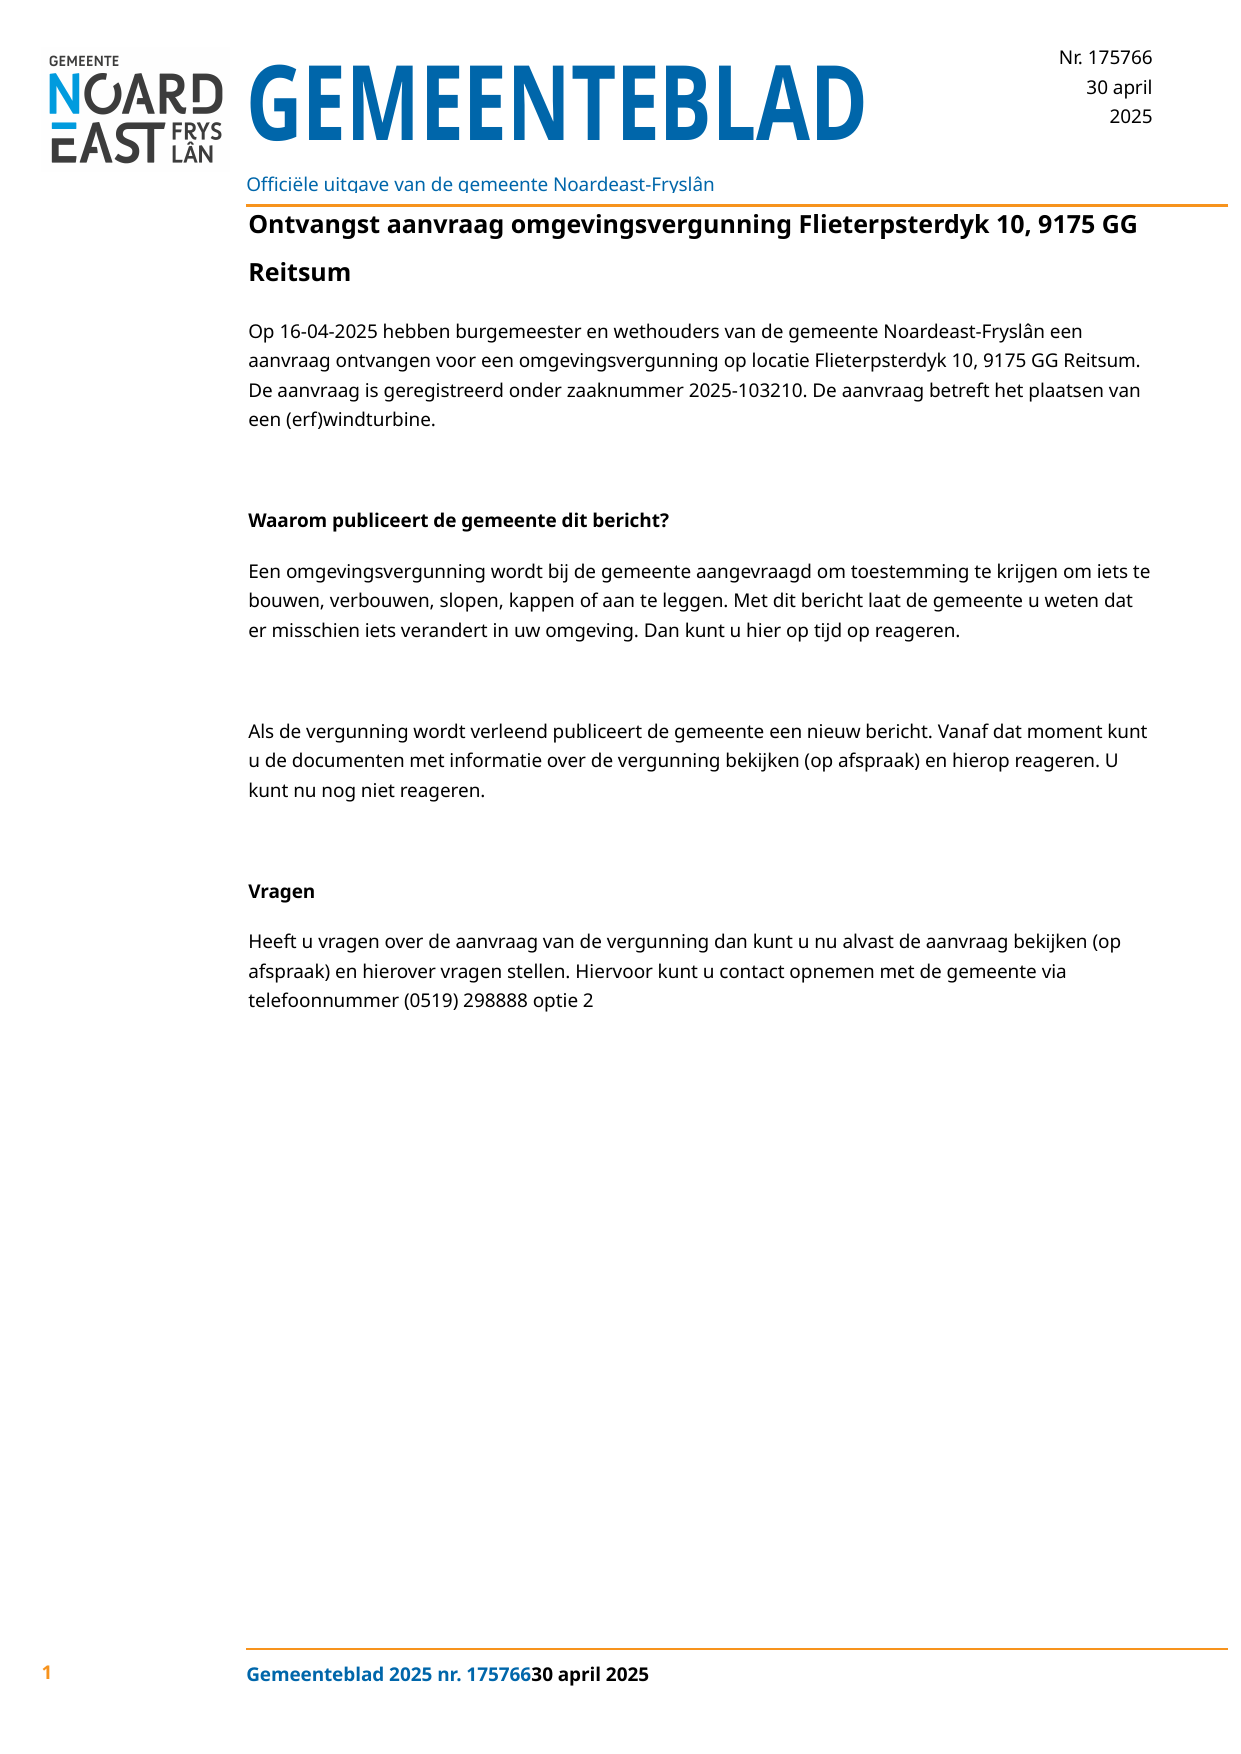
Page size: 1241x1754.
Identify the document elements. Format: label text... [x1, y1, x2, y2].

picture [41, 47, 231, 172]
text Vragen [248, 878, 1152, 904]
text Als de vergunning wordt verleend publiceert de gemeente een nieuw bericht. Vanaf dat moment kunt u de documenten met informatie over de vergunning bekijken (op afspraak) en hierop reageren. U kunt nu nog niet reageren. [248, 718, 1152, 803]
text Waarom publiceert de gemeente dit bericht? [248, 507, 1152, 533]
text Heeft u vragen over de aanvraag van de vergunning dan kunt u nu alvast de aanvraag bekijken (op afspraak) en hierover vragen stellen. Hiervoor kunt u contact opnemen met de gemeente via telefoonnummer (0519) 298888 optie 2 [248, 928, 1152, 1013]
text Ontvangst aanvraag omgevingsvergunning Flieterpsterdyk 10, 9175 GG Reitsum [248, 207, 1152, 288]
text Op 16-04-2025 hebben burgemeester en wethouders van de gemeente Noardeast-Fryslân een aanvraag ontvangen voor een omgevingsvergunning op locatie Flieterpsterdyk 10, 9175 GG Reitsum. De aanvraag is geregistreerd onder zaaknummer 2025-103210. De aanvraag betreft het plaatsen van een (erf)windturbine. [248, 318, 1152, 432]
text Een omgevingsvergunning wordt bij de gemeente aangevraagd om toestemming te krijgen om iets te bouwen, verbouwen, slopen, kappen of aan te leggen. Met dit bericht laat de gemeente u weten dat er misschien iets verandert in uw omgeving. Dan kunt u hier op tijd op reageren. [248, 558, 1152, 643]
